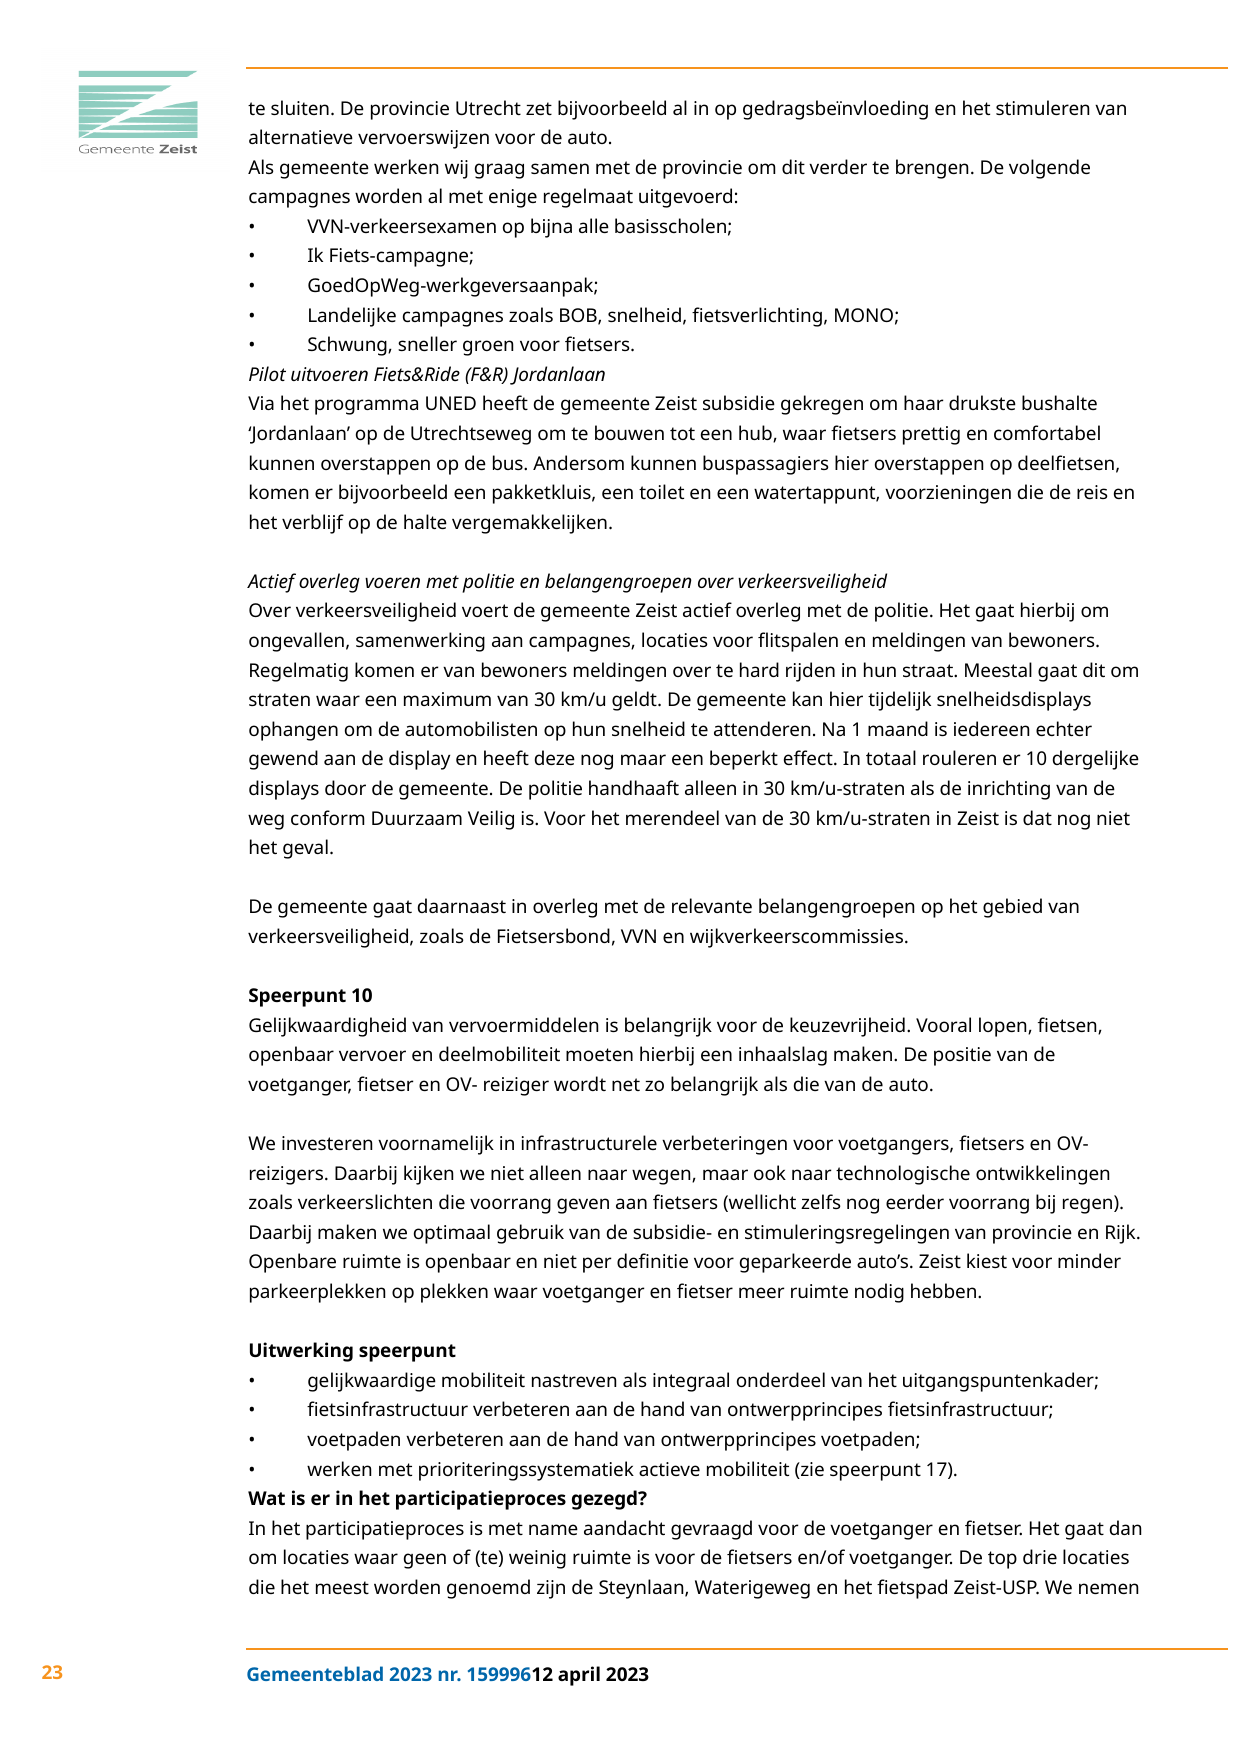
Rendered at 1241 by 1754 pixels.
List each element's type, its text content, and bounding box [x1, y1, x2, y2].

text Actief overleg voeren met politie en belangengroepen over verkeersveiligheid [248, 568, 1152, 594]
list Schwung, sneller groen voor fietsers. [248, 331, 1152, 357]
text Pilot uitvoeren Fiets&Ride (F&R) Jordanlaan [248, 361, 1152, 387]
list GoedOpWeg-werkgeversaanpak; [248, 272, 1152, 298]
list VVN-verkeersexamen op bijna alle basisscholen; [248, 213, 1152, 239]
text te sluiten. De provincie Utrecht zet bijvoorbeeld al in op gedragsbeïnvloeding en het stimuleren van alternatieve vervoerswijzen voor de auto. [248, 95, 1152, 150]
text Over verkeersveiligheid voert de gemeente Zeist actief overleg met de politie. Het gaat hierbij om ongevallen, samenwerking aan campagnes, locaties voor flitspalen en meldingen van bewoners. Regelmatig komen er van bewoners meldingen over te hard rijden in hun straat. Meestal gaat dit om straten waar een maximum van 30 km/u geldt. De gemeente kan hier tijdelijk snelheidsdisplays ophangen om de automobilisten op hun snelheid te attenderen. Na 1 maand is iedereen echter gewend aan de display en heeft deze nog maar een beperkt effect. In totaal rouleren er 10 dergelijke displays door de gemeente. De politie handhaaft alleen in 30 km/u-straten als de inrichting van de weg conform Duurzaam Veilig is. Voor het merendeel van de 30 km/u-straten in Zeist is dat nog niet het geval. [248, 598, 1152, 860]
table_header Speerpunt 10 Gelijkwaardigheid van vervoermiddelen is belangrijk voor de keuzevrijheid. Vooral lopen, fietsen, openbaar vervoer en deelmobiliteit moeten hierbij een inhaalslag maken. De positie van de voetganger, fietser en OV- reiziger wordt net zo belangrijk als die van de auto. We investeren voornamelijk in infrastructurele verbeteringen voor voetgangers, fietsers en OV- reizigers. Daarbij kijken we niet alleen naar wegen, maar ook naar technologische ontwikkelingen zoals verkeerslichten die voorrang geven aan fietsers (wellicht zelfs nog eerder voorrang bij regen). Daarbij maken we optimaal gebruik van de subsidie- en stimuleringsregelingen van provincie en Rijk. Openbare ruimte is openbaar en niet per definitie voor geparkeerde auto’s. Zeist kiest voor minder parkeerplekken op plekken waar voetganger en fietser meer ruimte nodig hebben. Uitwerking speerpunt gelijkwaardige mobiliteit nastreven als integraal onderdeel van het uitgangspuntenkader; fietsinfrastructuur verbeteren aan de hand van ontwerpprincipes fietsinfrastructuur; voetpaden verbeteren aan de hand van ontwerpprincipes voetpaden; werken met prioriteringssystematiek actieve mobiliteit (zie speerpunt 17). Wat is er in het participatieproces gezegd? In het participatieproces is met name aandacht gevraagd voor de voetganger en fietser. Het gaat dan om locaties waar geen of (te) weinig ruimte is voor de fietsers en/of voetganger. De top drie locaties die het meest worden genoemd zijn de Steynlaan, Waterigeweg en het fietspad Zeist-USP. We nemen [248, 983, 1152, 1600]
text De gemeente gaat daarnaast in overleg met de relevante belangengroepen op het gebied van verkeersveiligheid, zoals de Fietsersbond, VVN en wijkverkeerscommissies. [248, 893, 1152, 949]
list Ik Fiets-campagne; [248, 243, 1152, 268]
text Via het programma UNED heeft de gemeente Zeist subsidie gekregen om haar drukste bushalte ‘Jordanlaan’ op de Utrechtseweg om te bouwen tot een hub, waar fietsers prettig en comfortabel kunnen overstappen op de bus. Andersom kunnen buspassagiers hier overstappen op deelfietsen, komen er bijvoorbeeld een pakketkluis, een toilet en een watertappunt, voorzieningen die de reis en het verblijf op de halte vergemakkelijken. [248, 391, 1152, 535]
text Als gemeente werken wij graag samen met de provincie om dit verder te brengen. De volgende campagnes worden al met enige regelmaat uitgevoerd: [248, 154, 1152, 209]
list Landelijke campagnes zoals BOB, snelheid, fietsverlichting, MONO; [248, 302, 1152, 328]
picture [41, 47, 231, 172]
